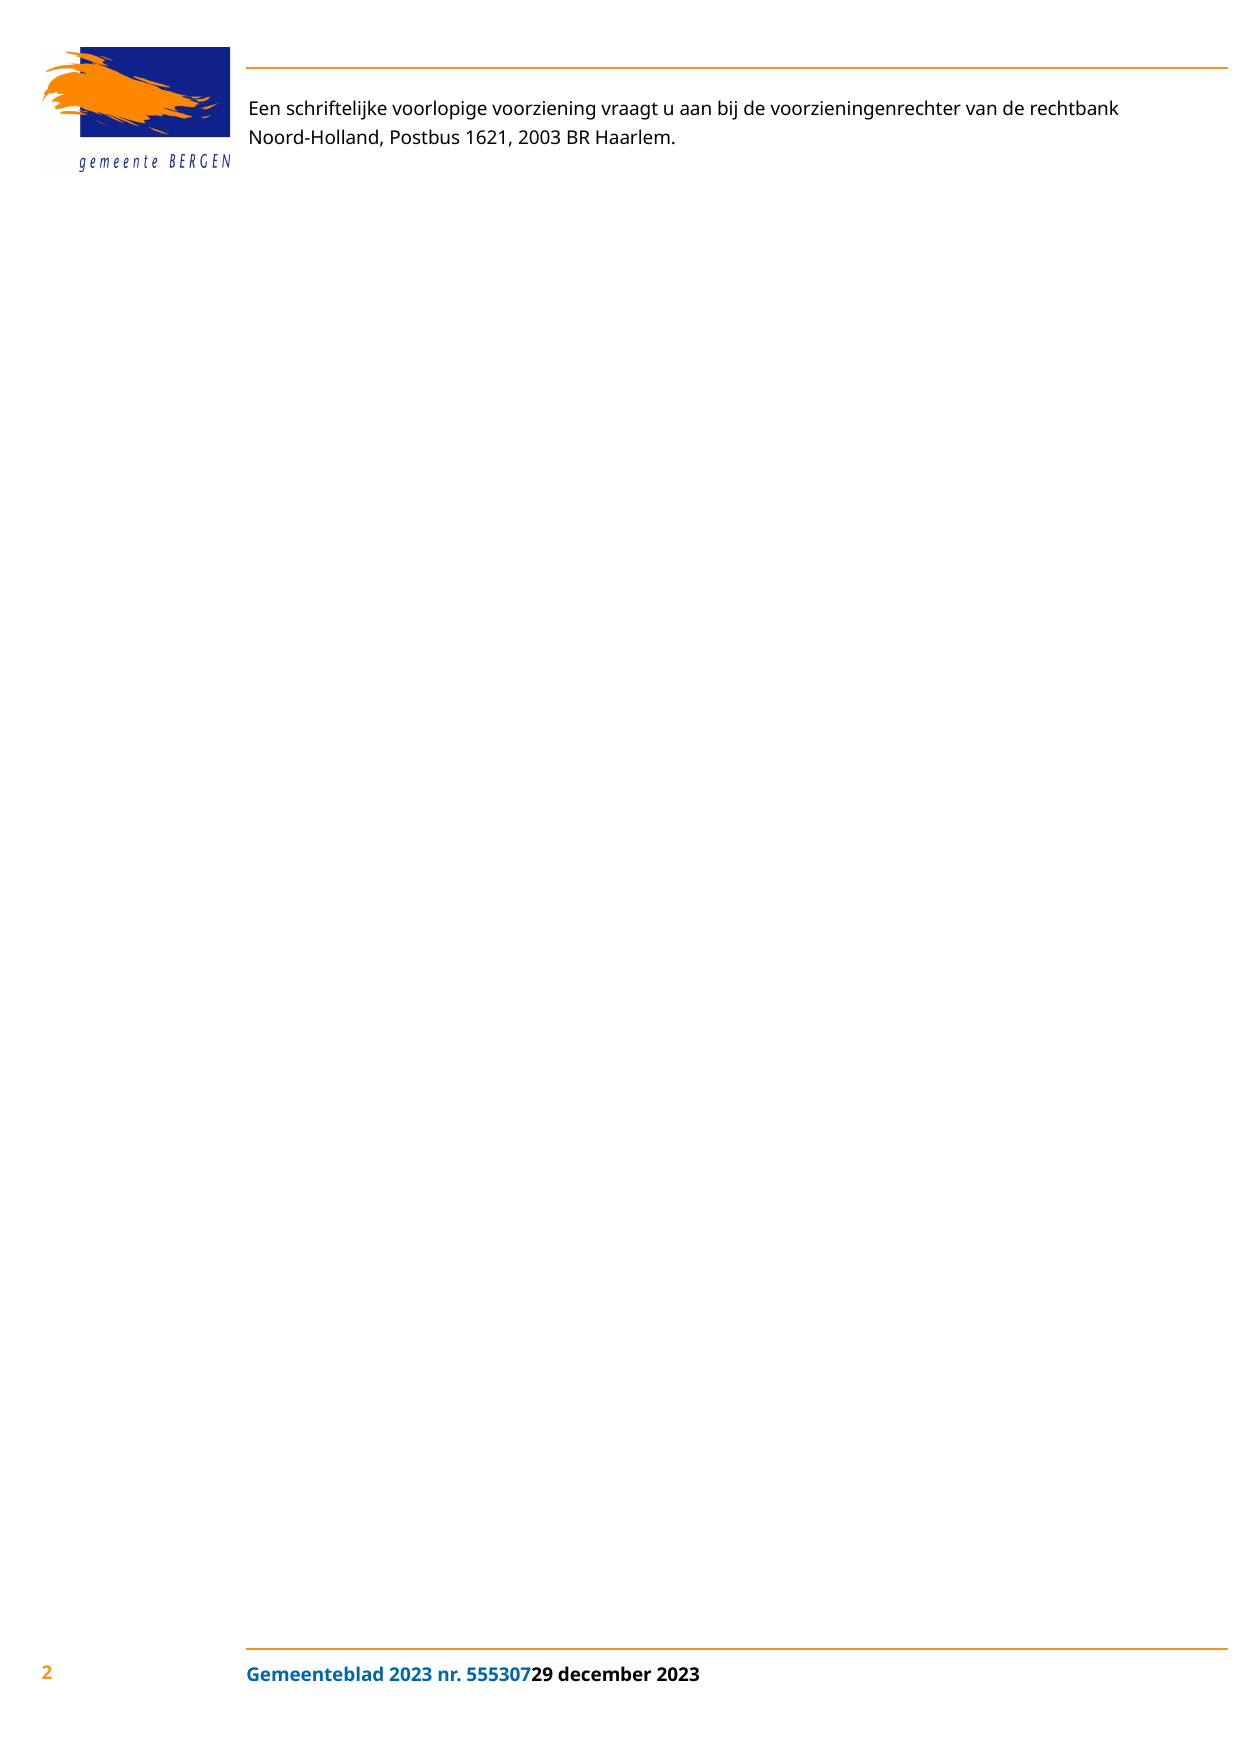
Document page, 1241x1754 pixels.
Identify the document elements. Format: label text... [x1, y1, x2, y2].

picture [41, 47, 231, 172]
text Een schriftelijke voorlopige voorziening vraagt u aan bij de voorzieningenrechter van de rechtbank Noord-Holland, Postbus 1621, 2003 BR Haarlem. [248, 95, 1152, 150]
